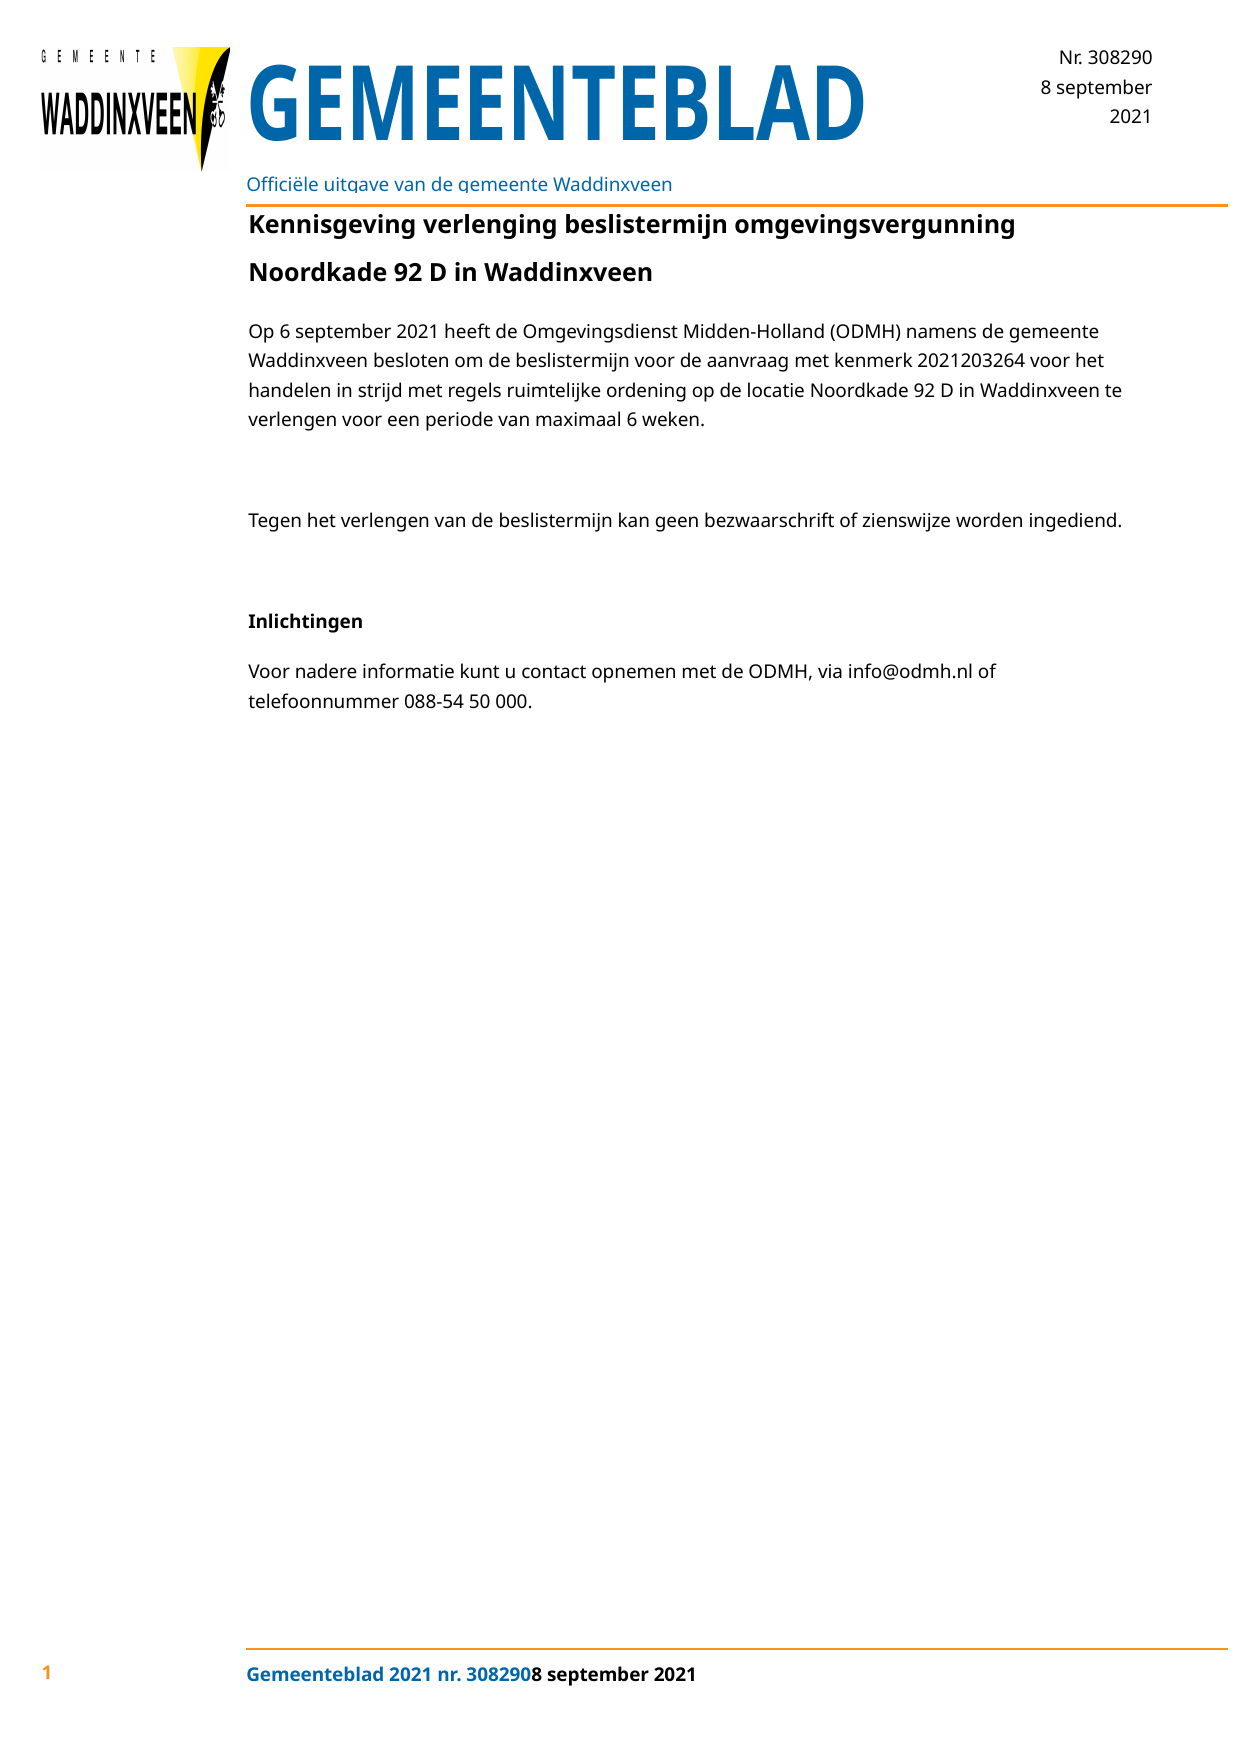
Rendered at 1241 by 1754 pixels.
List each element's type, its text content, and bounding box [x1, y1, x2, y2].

text Inlichtingen [248, 608, 1152, 634]
text Tegen het verlengen van de beslistermijn kan geen bezwaarschrift of zienswijze worden ingediend. [248, 507, 1152, 533]
text Kennisgeving verlenging beslistermijn omgevingsvergunning Noordkade 92 D in Waddinxveen [248, 207, 1152, 288]
text Op 6 september 2021 heeft de Omgevingsdienst Midden-Holland (ODMH) namens de gemeente Waddinxveen besloten om de beslistermijn voor de aanvraag met kenmerk 2021203264 voor het handelen in strijd met regels ruimtelijke ordening op de locatie Noordkade 92 D in Waddinxveen te verlengen voor een periode van maximaal 6 weken. [248, 318, 1152, 432]
text Voor nadere informatie kunt u contact opnemen met de ODMH, via info@odmh.nl of telefoonnummer 088-54 50 000. [248, 659, 1152, 714]
picture [41, 47, 231, 172]
